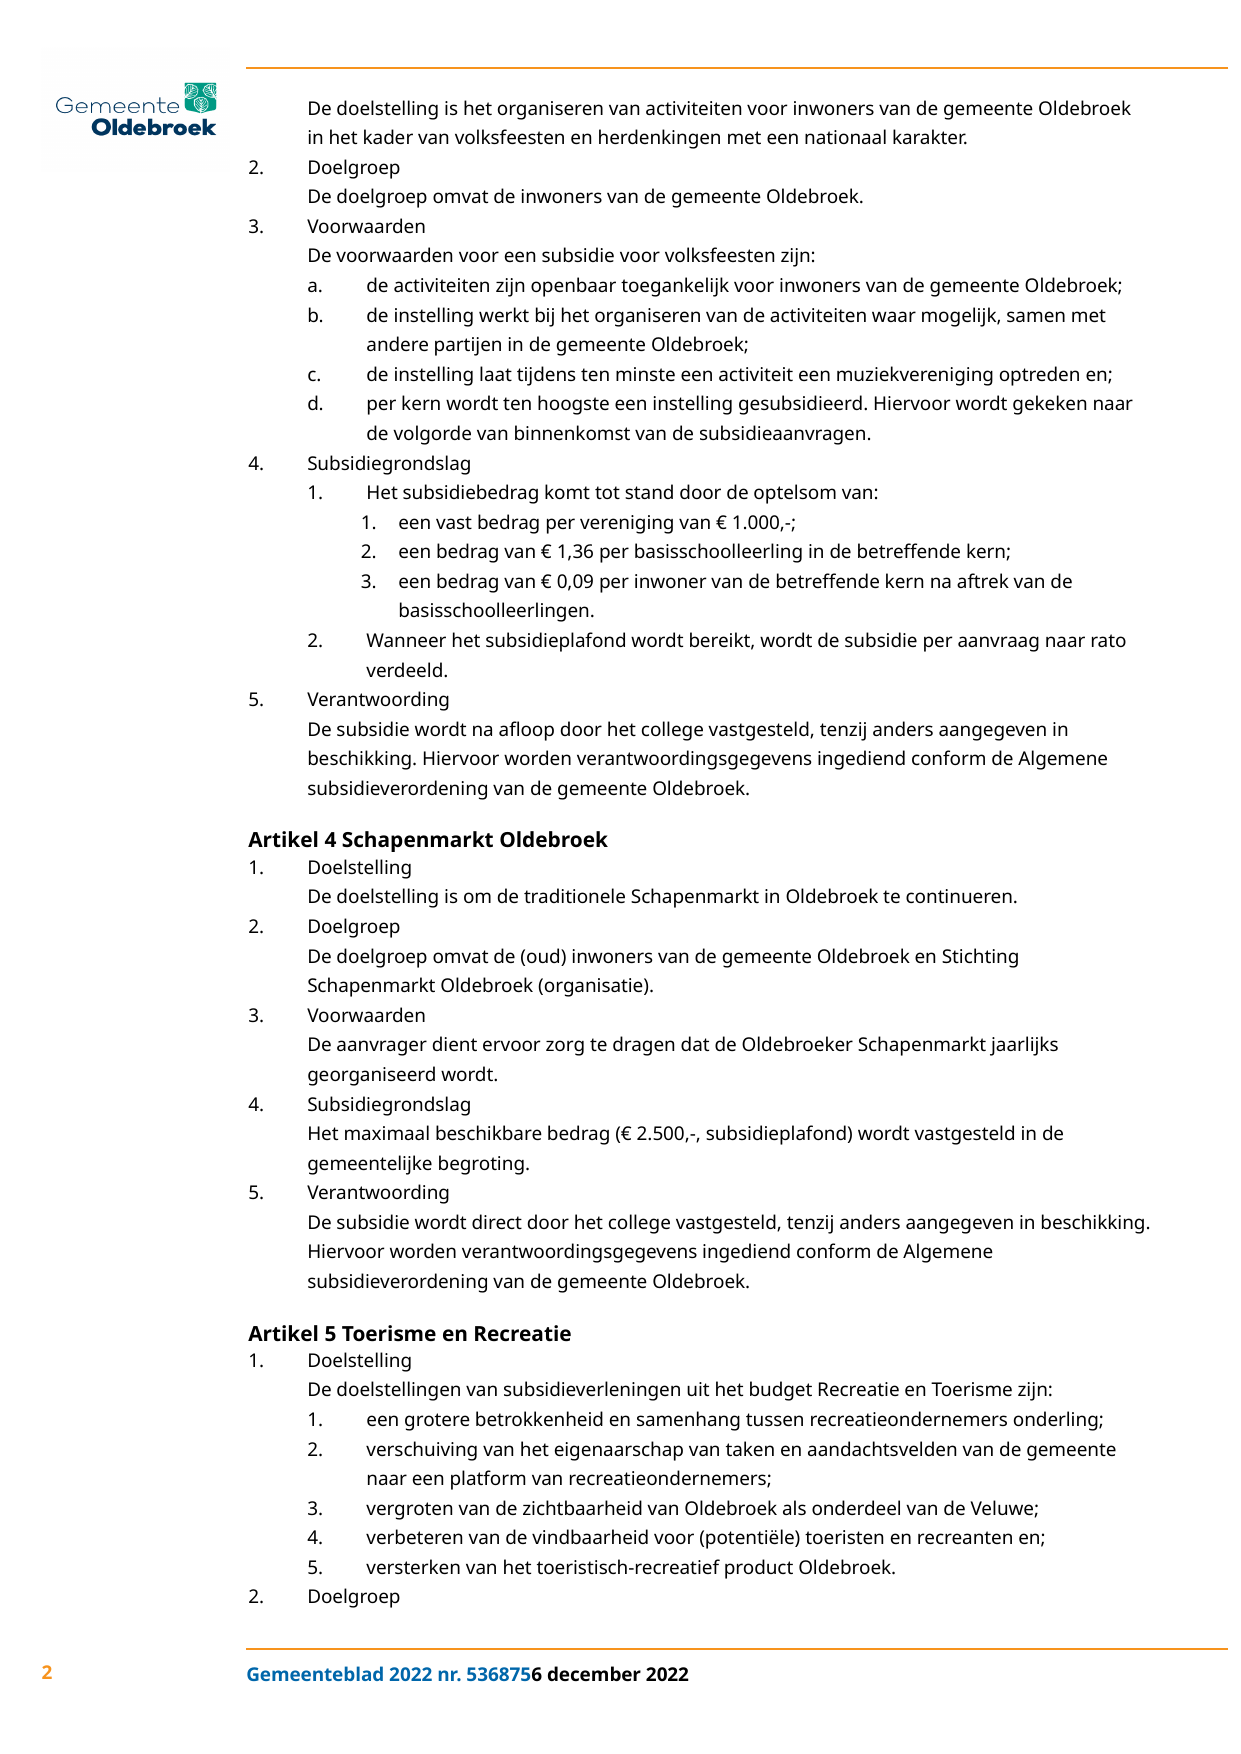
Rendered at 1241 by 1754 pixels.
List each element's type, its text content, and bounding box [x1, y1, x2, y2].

list een bedrag van € 0,09 per inwoner van de betreffende kern na aftrek van de basisschoolleerlingen. [361, 568, 1152, 623]
list De doelstelling is om de traditionele Schapenmarkt in Oldebroek te continueren. [248, 884, 1152, 909]
list Wanneer het subsidieplafond wordt bereikt, wordt de subsidie per aanvraag naar rato verdeeld. [307, 627, 1152, 683]
list Doelstelling [248, 1347, 1152, 1373]
list versterken van het toeristisch-recreatief product Oldebroek. [307, 1554, 1152, 1580]
list De doelgroep omvat de (oud) inwoners van de gemeente Oldebroek en Stichting Schapenmarkt Oldebroek (organisatie). [248, 943, 1152, 998]
list Doelstelling [248, 854, 1152, 880]
list Doelgroep [248, 913, 1152, 939]
list Verantwoording [248, 1179, 1152, 1205]
list een grotere betrokkenheid en samenhang tussen recreatieondernemers onderling; [307, 1406, 1152, 1432]
list Subsidiegrondslag [248, 450, 1152, 476]
list Verantwoording [248, 686, 1152, 712]
picture [41, 47, 231, 172]
list een bedrag van € 1,36 per basisschoolleerling in de betreffende kern; [361, 538, 1152, 564]
list De doelgroep omvat de inwoners van de gemeente Oldebroek. [248, 183, 1152, 209]
list De aanvrager dient ervoor zorg te dragen dat de Oldebroeker Schapenmarkt jaarlijks georganiseerd wordt. [248, 1032, 1152, 1087]
list Doelgroep [248, 154, 1152, 180]
list De doelstellingen van subsidieverleningen uit het budget Recreatie en Toerisme zijn: [248, 1377, 1152, 1402]
text Artikel 4 Schapenmarkt Oldebroek [248, 826, 1152, 854]
list de instelling werkt bij het organiseren van de activiteiten waar mogelijk, samen met andere partijen in de gemeente Oldebroek; [307, 302, 1152, 357]
list de activiteiten zijn openbaar toegankelijk voor inwoners van de gemeente Oldebroek; [307, 272, 1152, 298]
list Het subsidiebedrag komt tot stand door de optelsom van: [307, 479, 1152, 505]
list Voorwaarden [248, 213, 1152, 239]
list Doelgroep [248, 1584, 1152, 1609]
list een vast bedrag per vereniging van € 1.000,-; [361, 509, 1152, 535]
list De subsidie wordt direct door het college vastgesteld, tenzij anders aangegeven in beschikking. Hiervoor worden verantwoordingsgegevens ingediend conform de Algemene subsidieverordening van de gemeente Oldebroek. [248, 1209, 1152, 1294]
text Artikel 5 Toerisme en Recreatie [248, 1319, 1152, 1347]
list verbeteren van de vindbaarheid voor (potentiële) toeristen en recreanten en; [307, 1524, 1152, 1550]
list De voorwaarden voor een subsidie voor volksfeesten zijn: [248, 243, 1152, 268]
list de instelling laat tijdens ten minste een activiteit een muziekvereniging optreden en; [307, 361, 1152, 387]
list Voorwaarden [248, 1002, 1152, 1028]
list per kern wordt ten hoogste een instelling gesubsidieerd. Hiervoor wordt gekeken naar de volgorde van binnenkomst van de subsidieaanvragen. [307, 391, 1152, 446]
list De subsidie wordt na afloop door het college vastgesteld, tenzij anders aangegeven in beschikking. Hiervoor worden verantwoordingsgegevens ingediend conform de Algemene subsidieverordening van de gemeente Oldebroek. [248, 716, 1152, 801]
list Subsidiegrondslag [248, 1091, 1152, 1116]
list verschuiving van het eigenaarschap van taken en aandachtsvelden van de gemeente naar een platform van recreatieondernemers; [307, 1436, 1152, 1491]
list vergroten van de zichtbaarheid van Oldebroek als onderdeel van de Veluwe; [307, 1495, 1152, 1521]
list Het maximaal beschikbare bedrag (€ 2.500,-, subsidieplafond) wordt vastgesteld in de gemeentelijke begroting. [248, 1120, 1152, 1176]
list De doelstelling is het organiseren van activiteiten voor inwoners van de gemeente Oldebroek in het kader van volksfeesten en herdenkingen met een nationaal karakter. [248, 95, 1152, 150]
